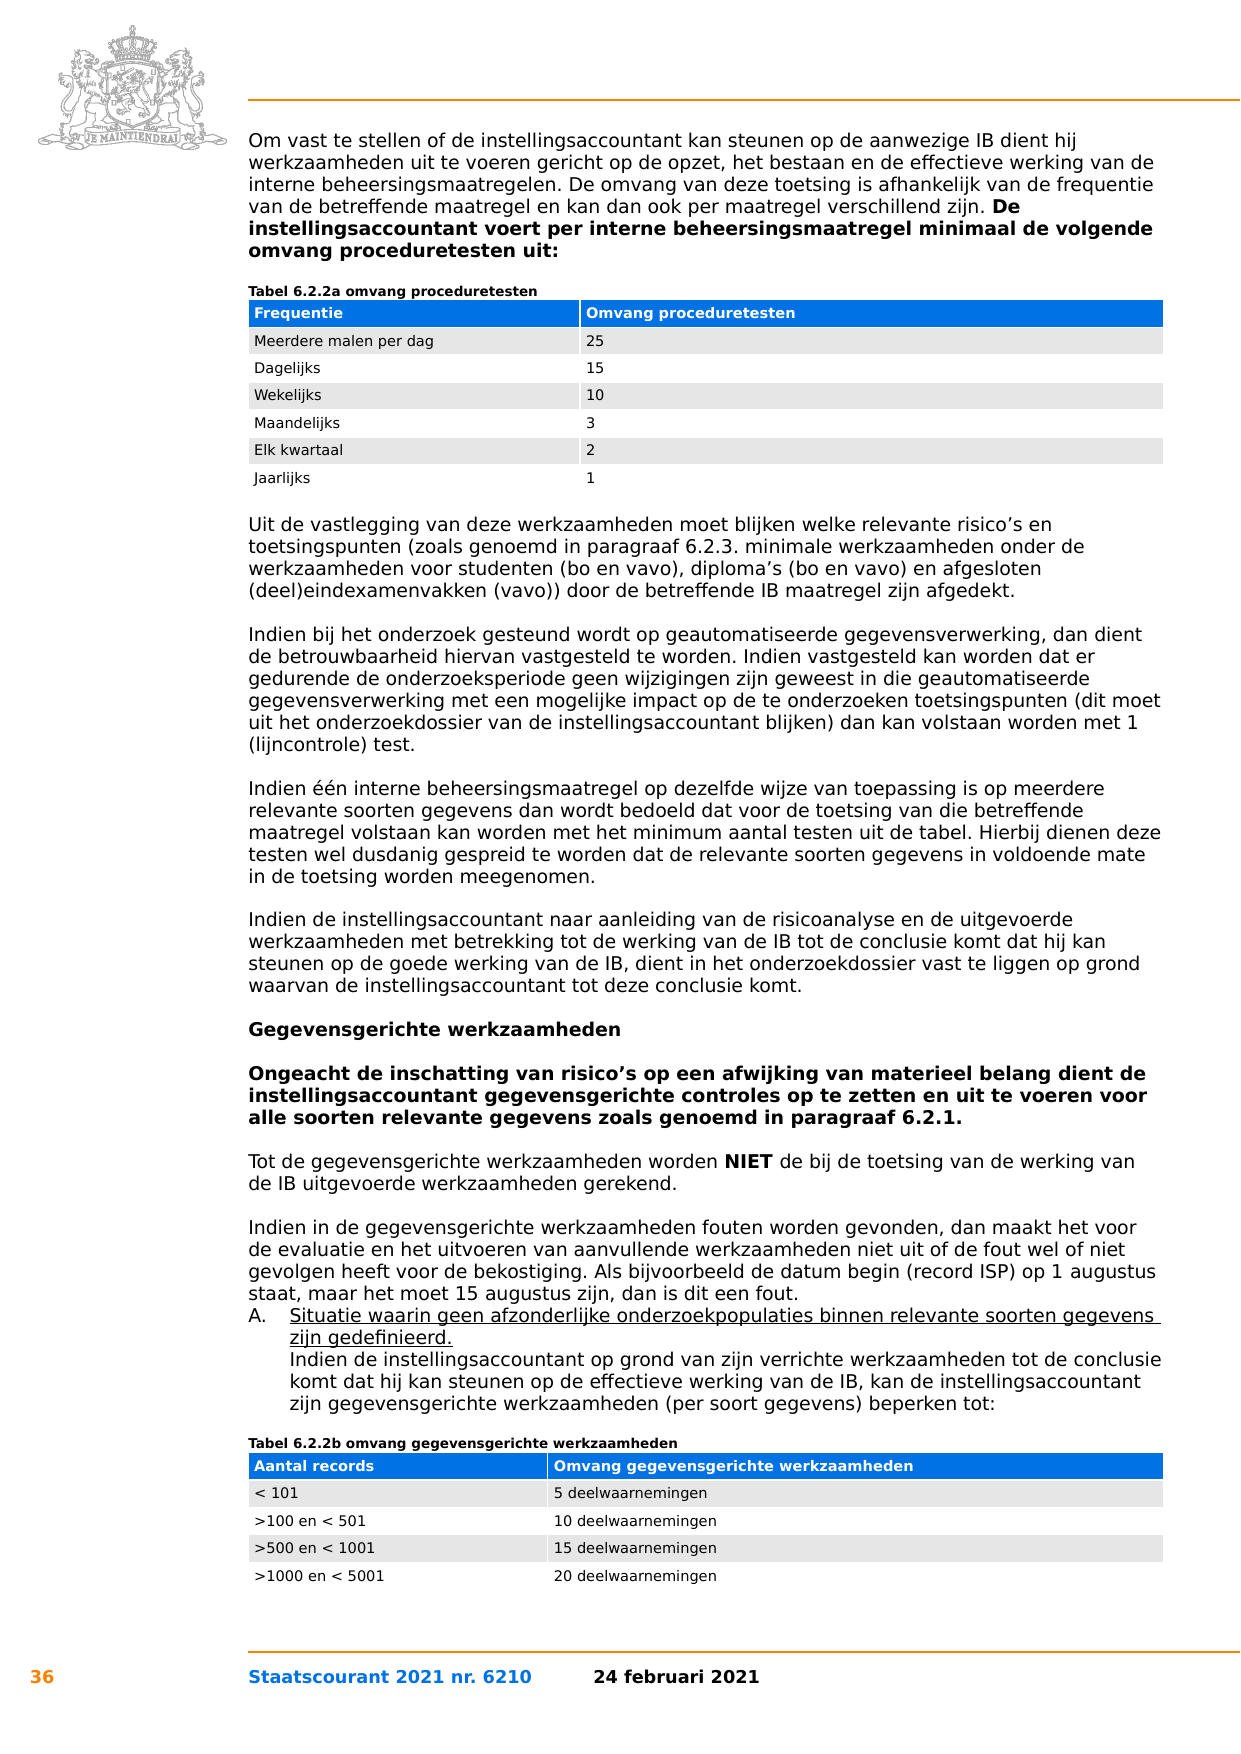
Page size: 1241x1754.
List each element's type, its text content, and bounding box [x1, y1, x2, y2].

table_header Tabel 6.2.2a omvang proceduretesten [248, 284, 1163, 299]
table_cell 15 deelwaarnemingen [548, 1535, 1163, 1562]
table_cell >1000 en < 5001 [249, 1563, 547, 1589]
table_cell < 101 [249, 1481, 547, 1507]
table_cell Dagelijks [249, 355, 579, 382]
table_cell 5 deelwaarnemingen [548, 1481, 1163, 1507]
table_cell Jaarlijks [249, 465, 579, 491]
text Indien in de gegevensgerichte werkzaamheden fouten worden gevonden, dan maakt het voor de evaluatie en het uitvoeren van aanvullende werkzaamheden niet uit of de fout wel of niet gevolgen heeft voor de bekostiging. Als bijvoorbeeld de datum begin (record ISP) op 1 augustus staat, maar het moet 15 augustus zijn, dan is dit een fout. [248, 1217, 1163, 1304]
table_cell Omvang gegevensgerichte werkzaamheden [548, 1453, 1163, 1479]
table_cell >500 en < 1001 [249, 1535, 547, 1562]
text Indien één interne beheersingsmaatregel op dezelfde wijze van toepassing is op meerdere relevante soorten gegevens dan wordt bedoeld dat voor de toetsing van die betreffende maatregel volstaan kan worden met het minimum aantal testen uit de tabel. Hierbij dienen deze testen wel dusdanig gespreid te worden dat de relevante soorten gegevens in voldoende mate in de toetsing worden meegenomen. [248, 778, 1163, 887]
table_cell >100 en < 501 [249, 1508, 547, 1534]
text Indien bij het onderzoek gesteund wordt op geautomatiseerde gegevensverwerking, dan dient de betrouwbaarheid hiervan vastgesteld te worden. Indien vastgesteld kan worden dat er gedurende de onderzoeksperiode geen wijzigingen zijn geweest in die geautomatiseerde gegevensverwerking met een mogelijke impact op de te onderzoeken toetsingspunten (dit moet uit het onderzoekdossier van de instellingsaccountant blijken) dan kan volstaan worden met 1 (lijncontrole) test. [248, 624, 1163, 756]
table_cell Aantal records [249, 1453, 547, 1479]
table_cell Maandelijks [249, 410, 579, 436]
table_cell Wekelijks [249, 383, 579, 409]
table_cell Frequentie [249, 300, 579, 327]
text A. Situatie waarin geen afzonderlijke onderzoekpopulaties binnen relevante soorten gegevens zijn gedefinieerd. [248, 1304, 1163, 1348]
table_cell 3 [581, 410, 1163, 436]
table_header Tabel 6.2.2b omvang gegevensgerichte werkzaamheden [248, 1436, 1163, 1452]
picture [38, 25, 227, 150]
table_cell 10 deelwaarnemingen [548, 1508, 1163, 1534]
table_cell Omvang proceduretesten [581, 300, 1163, 327]
table_cell 10 [581, 383, 1163, 409]
table_cell Meerdere malen per dag [249, 328, 579, 354]
table_cell 2 [581, 438, 1163, 464]
subtitle Gegevensgerichte werkzaamheden [248, 1019, 1163, 1041]
text Ongeacht de inschatting van risico’s op een afwijking van materieel belang dient de instellingsaccountant gegevensgerichte controles op te zetten en uit te voeren voor alle soorten relevante gegevens zoals genoemd in paragraaf 6.2.1. [248, 1063, 1163, 1129]
text Indien de instellingsaccountant naar aanleiding van de risicoanalyse en de uitgevoerde werkzaamheden met betrekking tot de werking van de IB tot de conclusie komt dat hij kan steunen op de goede werking van de IB, dient in het onderzoekdossier vast te liggen op grond waarvan de instellingsaccountant tot deze conclusie komt. [248, 909, 1163, 997]
table_cell 1 [581, 465, 1163, 491]
table_cell 15 [581, 355, 1163, 382]
table_cell Elk kwartaal [249, 438, 579, 464]
table_cell 25 [581, 328, 1163, 354]
text Indien de instellingsaccountant op grond van zijn verrichte werkzaamheden tot de conclusie komt dat hij kan steunen op de effectieve werking van de IB, kan de instellingsaccountant zijn gegevensgerichte werkzaamheden (per soort gegevens) beperken tot: [289, 1348, 1163, 1414]
text Om vast te stellen of de instellingsaccountant kan steunen op de aanwezige IB dient hij werkzaamheden uit te voeren gericht op de opzet, het bestaan en de effectieve werking van de interne beheersingsmaatregelen. De omvang van deze toetsing is afhankelijk van de frequentie van de betreffende maatregel en kan dan ook per maatregel verschillend zijn. De instellingsaccountant voert per interne beheersingsmaatregel minimaal de volgende omvang proceduretesten uit: [248, 130, 1163, 262]
text Tot de gegevensgerichte werkzaamheden worden NIET de bij de toetsing van de werking van de IB uitgevoerde werkzaamheden gerekend. [248, 1151, 1163, 1195]
table_cell 20 deelwaarnemingen [548, 1563, 1163, 1589]
text Uit de vastlegging van deze werkzaamheden moet blijken welke relevante risico’s en toetsingspunten (zoals genoemd in paragraaf 6.2.3. minimale werkzaamheden onder de werkzaamheden voor studenten (bo en vavo), diploma’s (bo en vavo) en afgesloten (deel)eindexamenvakken (vavo)) door de betreffende IB maatregel zijn afgedekt. [248, 514, 1163, 602]
